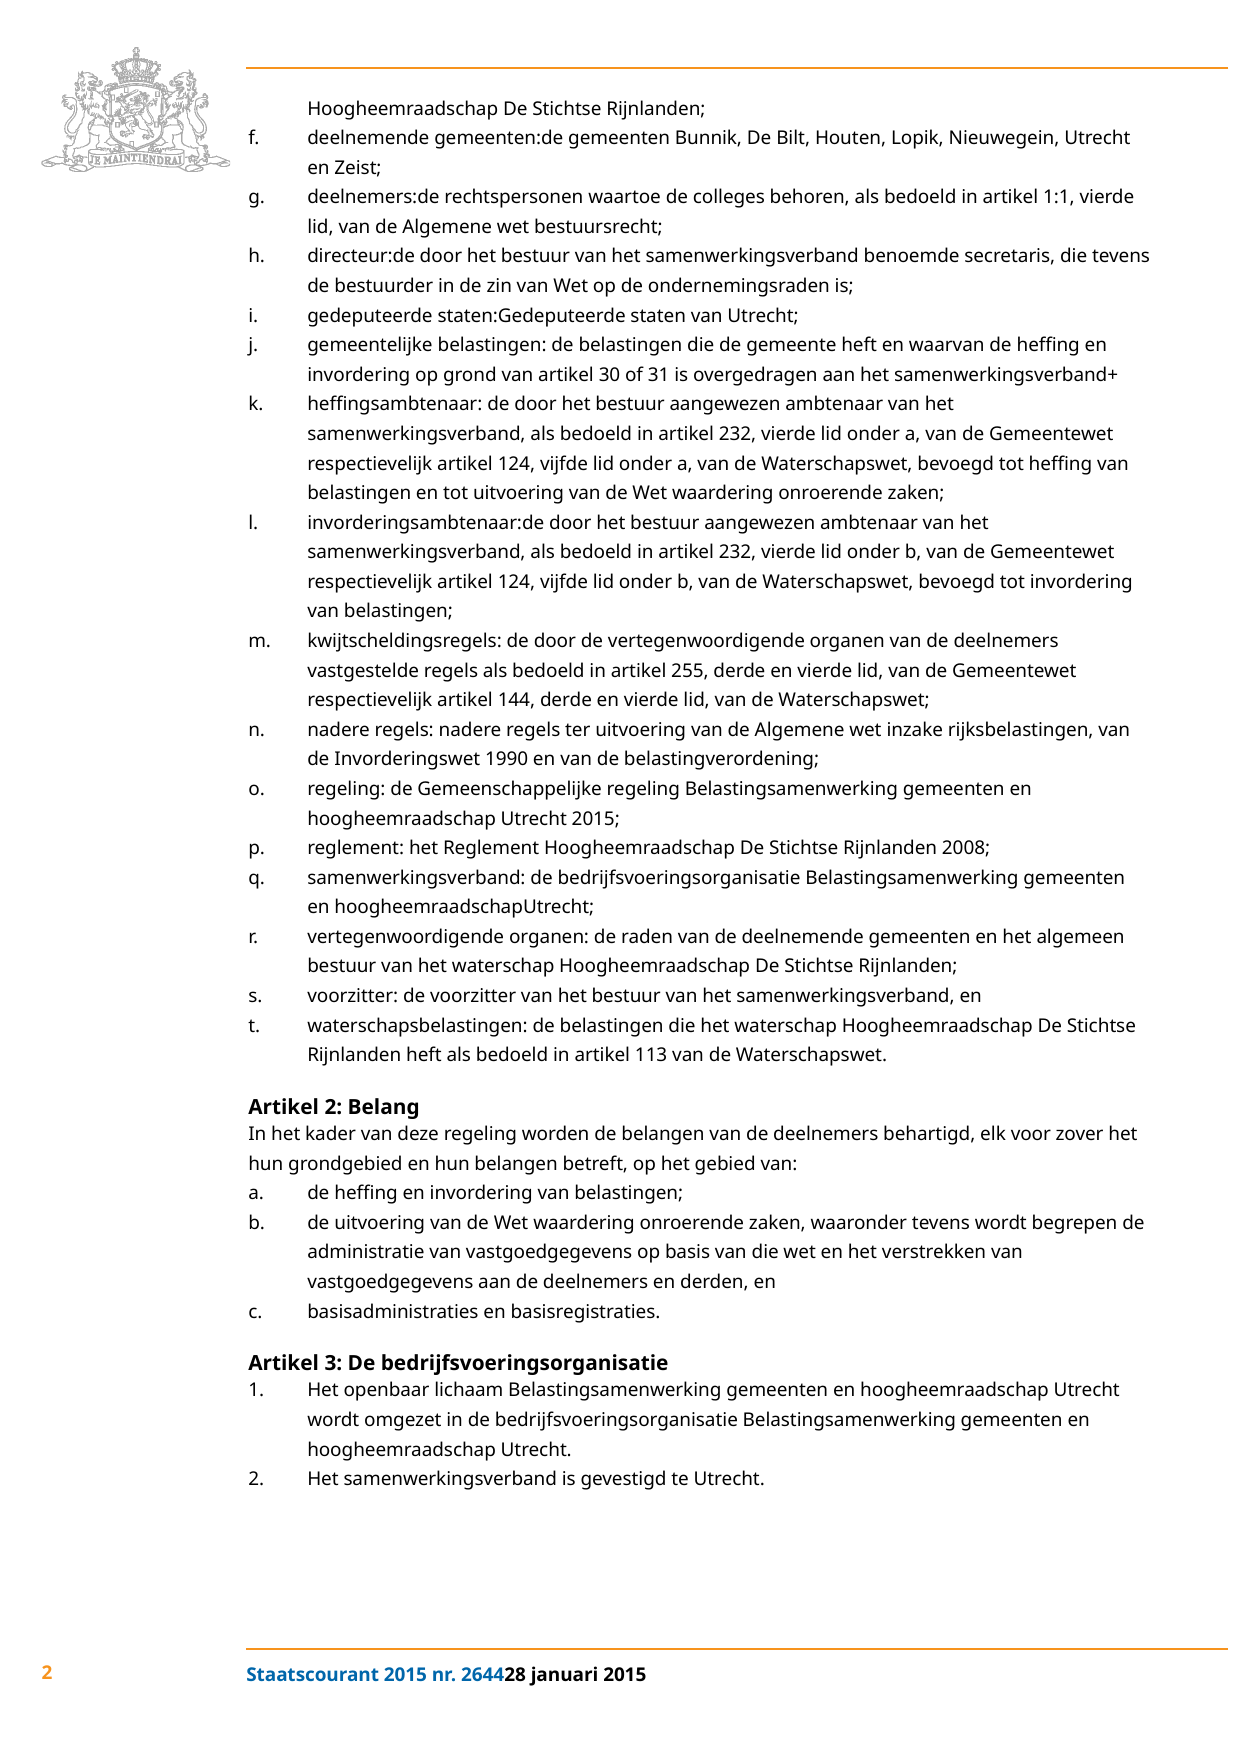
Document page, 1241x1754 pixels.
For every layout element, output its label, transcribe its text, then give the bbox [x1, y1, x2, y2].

list gedeputeerde staten:Gedeputeerde staten van Utrecht; [248, 302, 1152, 328]
list samenwerkingsverband: de bedrijfsvoeringsorganisatie Belastingsamenwerking gemeenten en hoogheemraadschapUtrecht; [248, 864, 1152, 919]
list invorderingsambtenaar:de door het bestuur aangewezen ambtenaar van het samenwerkingsverband, als bedoeld in artikel 232, vierde lid onder b, van de Gemeentewet respectievelijk artikel 124, vijfde lid onder b, van de Waterschapswet, bevoegd tot invordering van belastingen; [248, 509, 1152, 623]
list voorzitter: de voorzitter van het bestuur van het samenwerkingsverband, en [248, 982, 1152, 1008]
list reglement: het Reglement Hoogheemraadschap De Stichtse Rijnlanden 2008; [248, 834, 1152, 860]
list deelnemers:de rechtspersonen waartoe de colleges behoren, als bedoeld in artikel 1:1, vierde lid, van de Algemene wet bestuursrecht; [248, 183, 1152, 239]
list directeur:de door het bestuur van het samenwerkingsverband benoemde secretaris, die tevens de bestuurder in de zin van Wet op de ondernemingsraden is; [248, 243, 1152, 298]
list heffingsambtenaar: de door het bestuur aangewezen ambtenaar van het samenwerkingsverband, als bedoeld in artikel 232, vierde lid onder a, van de Gemeentewet respectievelijk artikel 124, vijfde lid onder a, van de Waterschapswet, bevoegd tot heffing van belastingen en tot uitvoering van de Wet waardering onroerende zaken; [248, 391, 1152, 505]
text In het kader van deze regeling worden de belangen van de deelnemers behartigd, elk voor zover het hun grondgebied en hun belangen betreft, op het gebied van: [248, 1120, 1152, 1176]
list regeling: de Gemeenschappelijke regeling Belastingsamenwerking gemeenten en hoogheemraadschap Utrecht 2015; [248, 775, 1152, 831]
list deelnemende gemeenten:de gemeenten Bunnik, De Bilt, Houten, Lopik, Nieuwegein, Utrecht en Zeist; [248, 124, 1152, 180]
picture [41, 47, 231, 172]
list basisadministraties en basisregistraties. [248, 1298, 1152, 1323]
list Hoogheemraadschap De Stichtse Rijnlanden; [248, 95, 1152, 121]
list kwijtscheldingsregels: de door de vertegenwoordigende organen van de deelnemers vastgestelde regels als bedoeld in artikel 255, derde en vierde lid, van de Gemeentewet respectievelijk artikel 144, derde en vierde lid, van de Waterschapswet; [248, 627, 1152, 712]
text Artikel 3: De bedrijfsvoeringsorganisatie [248, 1348, 1152, 1377]
list de heffing en invordering van belastingen; [248, 1179, 1152, 1205]
list waterschapsbelastingen: de belastingen die het waterschap Hoogheemraadschap De Stichtse Rijnlanden heft als bedoeld in artikel 113 van de Waterschapswet. [248, 1012, 1152, 1067]
list vertegenwoordigende organen: de raden van de deelnemende gemeenten en het algemeen bestuur van het waterschap Hoogheemraadschap De Stichtse Rijnlanden; [248, 923, 1152, 978]
list nadere regels: nadere regels ter uitvoering van de Algemene wet inzake rijksbelastingen, van de Invorderingswet 1990 en van de belastingverordening; [248, 716, 1152, 771]
list gemeentelijke belastingen: de belastingen die de gemeente heft en waarvan de heffing en invordering op grond van artikel 30 of 31 is overgedragen aan het samenwerkingsverband+ [248, 331, 1152, 387]
list de uitvoering van de Wet waardering onroerende zaken, waaronder tevens wordt begrepen de administratie van vastgoedgegevens op basis van die wet en het verstrekken van vastgoedgegevens aan de deelnemers en derden, en [248, 1209, 1152, 1294]
list Het openbaar lichaam Belastingsamenwerking gemeenten en hoogheemraadschap Utrecht wordt omgezet in de bedrijfsvoeringsorganisatie Belastingsamenwerking gemeenten en hoogheemraadschap Utrecht. [248, 1377, 1152, 1462]
text Artikel 2: Belang [248, 1092, 1152, 1120]
list Het samenwerkingsverband is gevestigd te Utrecht. [248, 1465, 1152, 1491]
